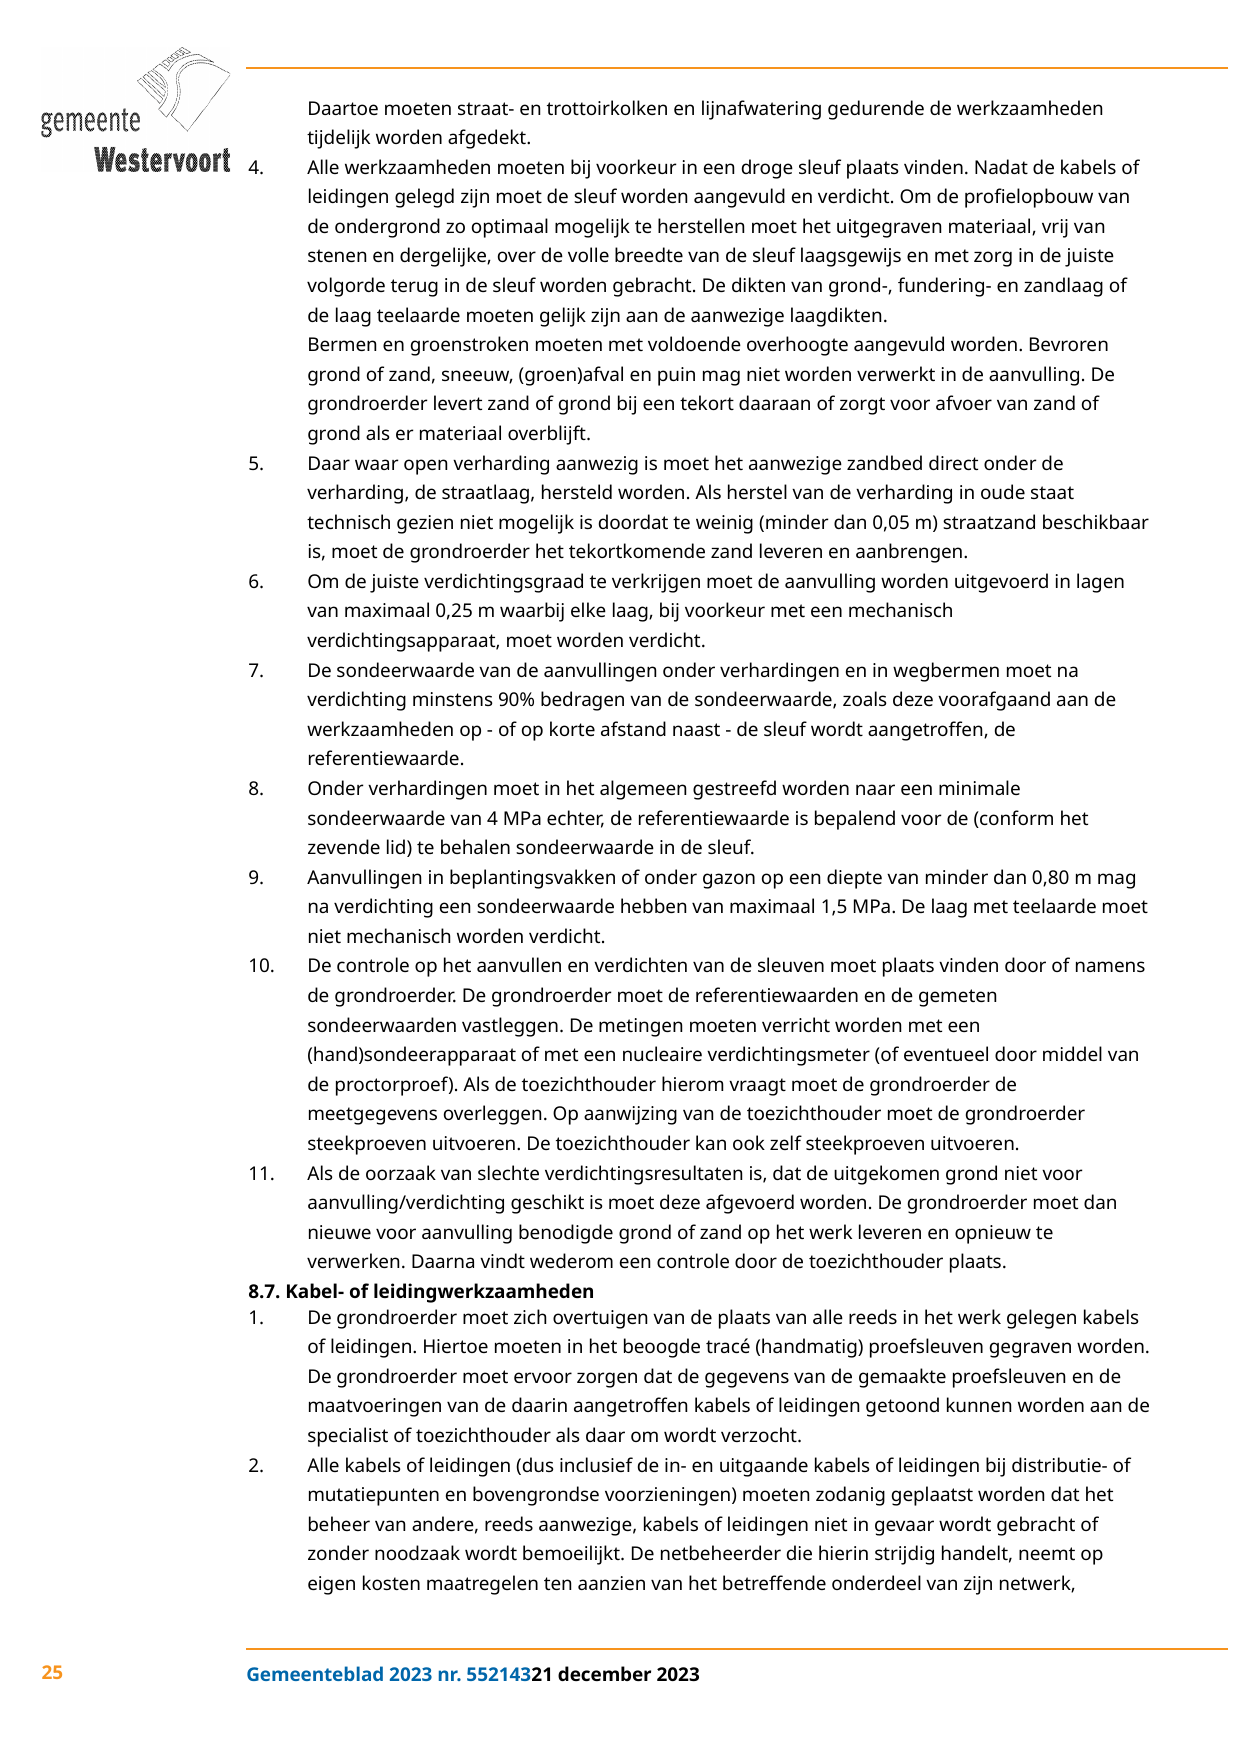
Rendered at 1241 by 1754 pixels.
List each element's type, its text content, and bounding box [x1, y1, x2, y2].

list Als de oorzaak van slechte verdichtingsresultaten is, dat de uitgekomen grond niet voor aanvulling/verdichting geschikt is moet deze afgevoerd worden. De grondroerder moet dan nieuwe voor aanvulling benodigde grond of zand op het werk leveren en opnieuw te verwerken. Daarna vindt wederom een controle door de toezichthouder plaats. [248, 1160, 1152, 1274]
list De sondeerwaarde van de aanvullingen onder verhardingen en in wegbermen moet na verdichting minstens 90% bedragen van de sondeerwaarde, zoals deze voorafgaand aan de werkzaamheden op - of op korte afstand naast - de sleuf wordt aangetroffen, de referentiewaarde. [248, 657, 1152, 771]
list Onder verhardingen moet in het algemeen gestreefd worden naar een minimale sondeerwaarde van 4 MPa echter, de referentiewaarde is bepalend voor de (conform het zevende lid) te behalen sondeerwaarde in de sleuf. [248, 775, 1152, 860]
list Om de juiste verdichtingsgraad te verkrijgen moet de aanvulling worden uitgevoerd in lagen van maximaal 0,25 m waarbij elke laag, bij voorkeur met een mechanisch verdichtingsapparaat, moet worden verdicht. [248, 568, 1152, 653]
list De controle op het aanvullen en verdichten van de sleuven moet plaats vinden door of namens de grondroerder. De grondroerder moet de referentiewaarden en de gemeten sondeerwaarden vastleggen. De metingen moeten verricht worden met een (hand)sondeerapparaat of met een nucleaire verdichtingsmeter (of eventueel door middel van de proctorproef). Als de toezichthouder hierom vraagt moet de grondroerder de meetgegevens overleggen. Op aanwijzing van de toezichthouder moet de grondroerder steekproeven uitvoeren. De toezichthouder kan ook zelf steekproeven uitvoeren. [248, 953, 1152, 1156]
list Alle kabels of leidingen (dus inclusief de in- en uitgaande kabels of leidingen bij distributie- of mutatiepunten en bovengrondse voorzieningen) moeten zodanig geplaatst worden dat het beheer van andere, reeds aanwezige, kabels of leidingen niet in gevaar wordt gebracht of zonder noodzaak wordt bemoeilijkt. De netbeheerder die hierin strijdig handelt, neemt op eigen kosten maatregelen ten aanzien van het betreffende onderdeel van zijn netwerk, [248, 1452, 1152, 1596]
list Aanvullingen in beplantingsvakken of onder gazon op een diepte van minder dan 0,80 m mag na verdichting een sondeerwaarde hebben van maximaal 1,5 MPa. De laag met teelaarde moet niet mechanisch worden verdicht. [248, 864, 1152, 949]
list Daartoe moeten straat- en trottoirkolken en lijnafwatering gedurende de werkzaamheden tijdelijk worden afgedekt. [248, 95, 1152, 150]
list Bermen en groenstroken moeten met voldoende overhoogte aangevuld worden. Bevroren grond of zand, sneeuw, (groen)afval en puin mag niet worden verwerkt in de aanvulling. De grondroerder levert zand of grond bij een tekort daaraan of zorgt voor afvoer van zand of grond als er materiaal overblijft. [248, 331, 1152, 446]
list Daar waar open verharding aanwezig is moet het aanwezige zandbed direct onder de verharding, de straatlaag, hersteld worden. Als herstel van de verharding in oude staat technisch gezien niet mogelijk is doordat te weinig (minder dan 0,05 m) straatzand beschikbaar is, moet de grondroerder het tekortkomende zand leveren en aanbrengen. [248, 450, 1152, 564]
list De grondroerder moet zich overtuigen van de plaats van alle reeds in het werk gelegen kabels of leidingen. Hiertoe moeten in het beoogde tracé (handmatig) proefsleuven gegraven worden. De grondroerder moet ervoor zorgen dat de gegevens van de gemaakte proefsleuven en de maatvoeringen van de daarin aangetroffen kabels of leidingen getoond kunnen worden aan de specialist of toezichthouder als daar om wordt verzocht. [248, 1304, 1152, 1448]
text 8.7. Kabel- of leidingwerkzaamheden [248, 1278, 1152, 1304]
list Alle werkzaamheden moeten bij voorkeur in een droge sleuf plaats vinden. Nadat de kabels of leidingen gelegd zijn moet de sleuf worden aangevuld en verdicht. Om de profielopbouw van de ondergrond zo optimaal mogelijk te herstellen moet het uitgegraven materiaal, vrij van stenen en dergelijke, over de volle breedte van de sleuf laagsgewijs en met zorg in de juiste volgorde terug in de sleuf worden gebracht. De dikten van grond-, fundering- en zandlaag of de laag teelaarde moeten gelijk zijn aan de aanwezige laagdikten. [248, 154, 1152, 328]
picture [41, 47, 231, 172]
